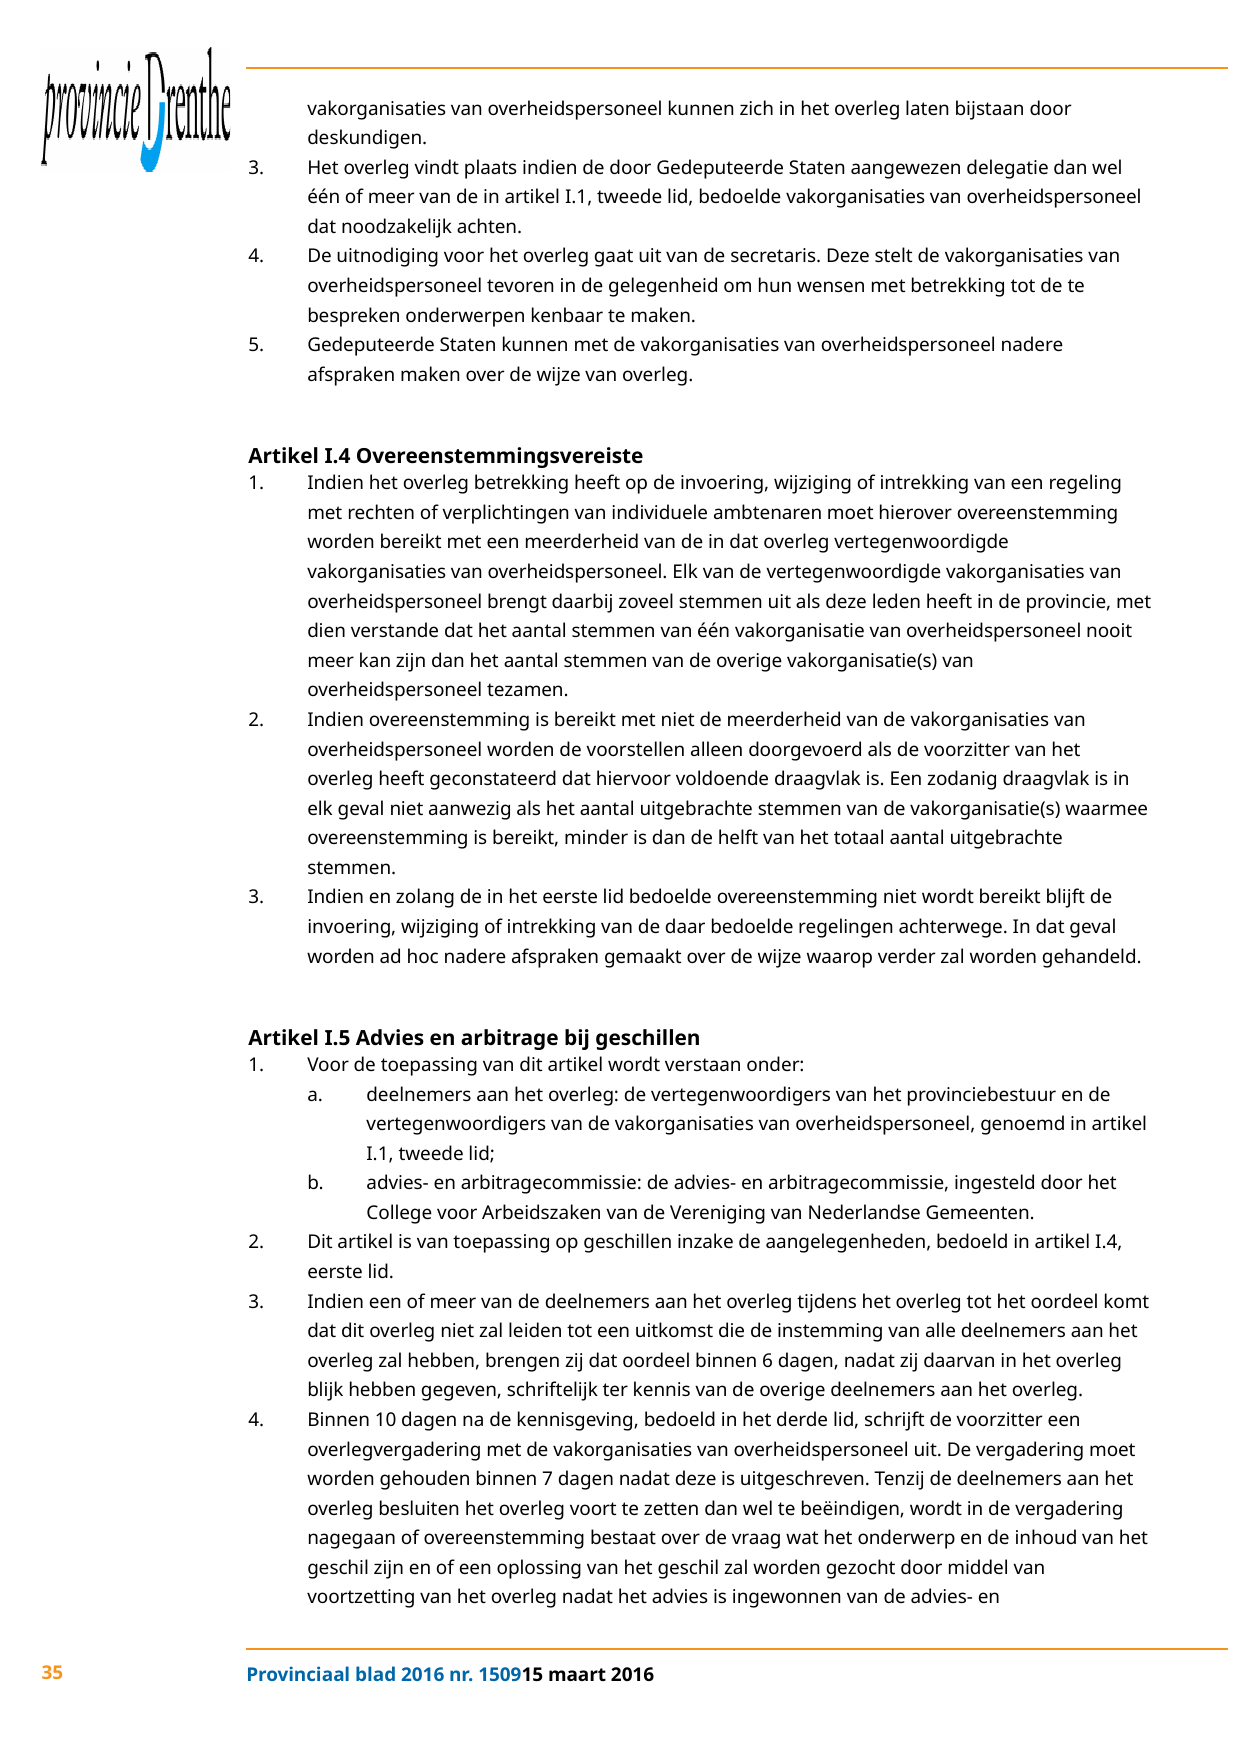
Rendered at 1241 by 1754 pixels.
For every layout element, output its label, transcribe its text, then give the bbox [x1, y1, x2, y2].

picture [41, 47, 231, 172]
list Dit artikel is van toepassing op geschillen inzake de aangelegenheden, bedoeld in artikel I.4, eerste lid. [248, 1229, 1152, 1284]
list vakorganisaties van overheidspersoneel kunnen zich in het overleg laten bijstaan door deskundigen. [248, 95, 1152, 150]
list Indien en zolang de in het eerste lid bedoelde overeenstemming niet wordt bereikt blijft de invoering, wijziging of intrekking van de daar bedoelde regelingen achterwege. In dat geval worden ad hoc nadere afspraken gemaakt over de wijze waarop verder zal worden gehandeld. [248, 884, 1152, 968]
list deelnemers aan het overleg: de vertegenwoordigers van het provinciebestuur en de vertegenwoordigers van de vakorganisaties van overheidspersoneel, genoemd in artikel I.1, tweede lid; [307, 1081, 1152, 1166]
list advies- en arbitragecommissie: de advies- en arbitragecommissie, ingesteld door het College voor Arbeidszaken van de Vereniging van Nederlandse Gemeenten. [307, 1169, 1152, 1225]
list Binnen 10 dagen na de kennisgeving, bedoeld in het derde lid, schrijft de voorzitter een overlegvergadering met de vakorganisaties van overheidspersoneel uit. De vergadering moet worden gehouden binnen 7 dagen nadat deze is uitgeschreven. Tenzij de deelnemers aan het overleg besluiten het overleg voort te zetten dan wel te beëindigen, wordt in de vergadering nagegaan of overeenstemming bestaat over de vraag wat het onderwerp en de inhoud van het geschil zijn en of een oplossing van het geschil zal worden gezocht door middel van voortzetting van het overleg nadat het advies is ingewonnen van de advies- en [248, 1406, 1152, 1609]
list Voor de toepassing van dit artikel wordt verstaan onder: [248, 1051, 1152, 1077]
list De uitnodiging voor het overleg gaat uit van de secretaris. Deze stelt de vakorganisaties van overheidspersoneel tevoren in de gelegenheid om hun wensen met betrekking tot de te bespreken onderwerpen kenbaar te maken. [248, 243, 1152, 328]
text Artikel I.5 Advies en arbitrage bij geschillen [248, 1023, 1152, 1051]
list Indien het overleg betrekking heeft op de invoering, wijziging of intrekking van een regeling met rechten of verplichtingen van individuele ambtenaren moet hierover overeenstemming worden bereikt met een meerderheid van de in dat overleg vertegenwoordigde vakorganisaties van overheidspersoneel. Elk van de vertegenwoordigde vakorganisaties van overheidspersoneel brengt daarbij zoveel stemmen uit als deze leden heeft in de provincie, met dien verstande dat het aantal stemmen van één vakorganisatie van overheidspersoneel nooit meer kan zijn dan het aantal stemmen van de overige vakorganisatie(s) van overheidspersoneel tezamen. [248, 469, 1152, 702]
list Het overleg vindt plaats indien de door Gedeputeerde Staten aangewezen delegatie dan wel één of meer van de in artikel I.1, tweede lid, bedoelde vakorganisaties van overheidspersoneel dat noodzakelijk achten. [248, 154, 1152, 239]
list Indien overeenstemming is bereikt met niet de meerderheid van de vakorganisaties van overheidspersoneel worden de voorstellen alleen doorgevoerd als de voorzitter van het overleg heeft geconstateerd dat hiervoor voldoende draagvlak is. Een zodanig draagvlak is in elk geval niet aanwezig als het aantal uitgebrachte stemmen van de vakorganisatie(s) waarmee overeenstemming is bereikt, minder is dan de helft van het totaal aantal uitgebrachte stemmen. [248, 706, 1152, 880]
text Artikel I.4 Overeenstemmingsvereiste [248, 441, 1152, 469]
list Gedeputeerde Staten kunnen met de vakorganisaties van overheidspersoneel nadere afspraken maken over de wijze van overleg. [248, 331, 1152, 387]
list Indien een of meer van de deelnemers aan het overleg tijdens het overleg tot het oordeel komt dat dit overleg niet zal leiden tot een uitkomst die de instemming van alle deelnemers aan het overleg zal hebben, brengen zij dat oordeel binnen 6 dagen, nadat zij daarvan in het overleg blijk hebben gegeven, schriftelijk ter kennis van de overige deelnemers aan het overleg. [248, 1288, 1152, 1402]
